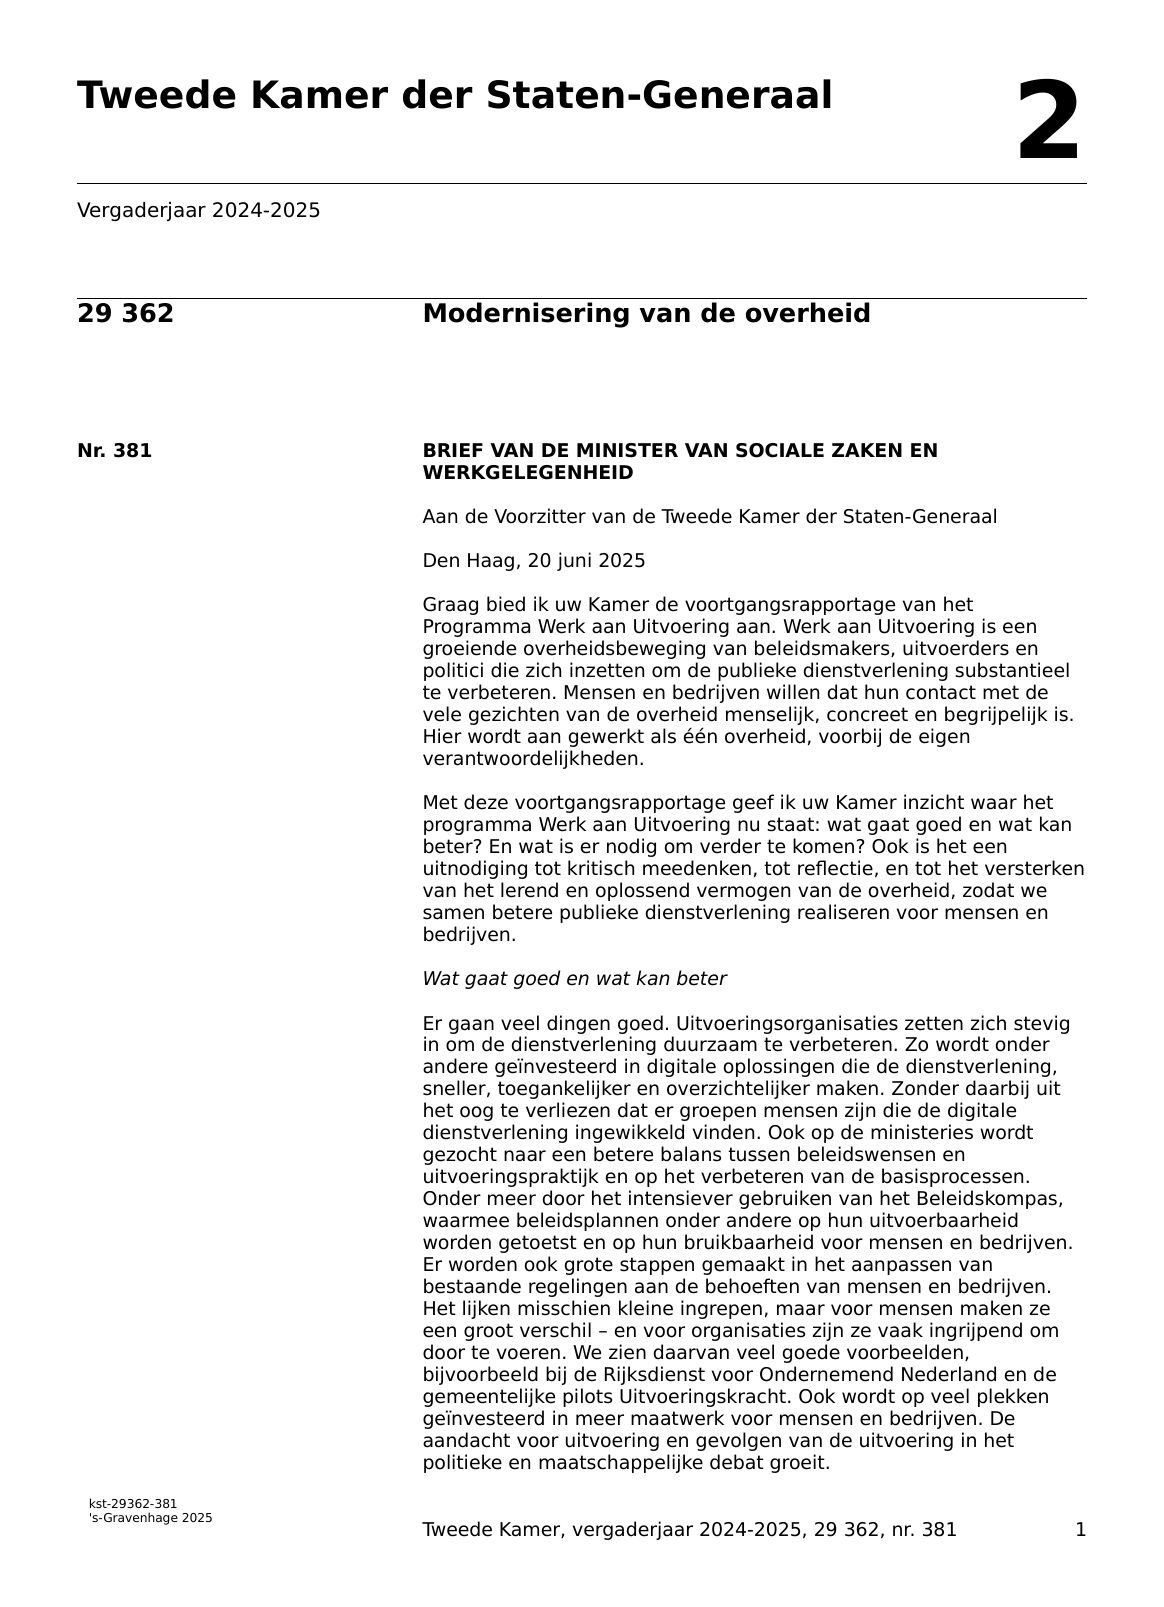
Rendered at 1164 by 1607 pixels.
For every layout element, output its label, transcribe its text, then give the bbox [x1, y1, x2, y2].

table_header 2 [886, 59, 1087, 183]
text 's-Gravenhage 2025 [88, 1511, 323, 1525]
text Den Haag, 20 juni 2025 [422, 550, 1087, 572]
text Aan de Voorzitter van de Tweede Kamer der Staten-Generaal [422, 506, 1087, 528]
subtitle Nr. 381 BRIEF VAN DE MINISTER VAN SOCIALE ZAKEN EN WERKGELEGENHEID [77, 440, 1087, 484]
text Er gaan veel dingen goed. Uitvoeringsorganisaties zetten zich stevig in om de dienstverlening duurzaam te verbeteren. Zo wordt onder andere geïnvesteerd in digitale oplossingen die de dienstverlening, sneller, toegankelijker en overzichtelijker maken. Zonder daarbij uit het oog te verliezen dat er groepen mensen zijn die de digitale dienstverlening ingewikkeld vinden. Ook op de ministeries wordt gezocht naar een betere balans tussen beleidswensen en uitvoeringspraktijk en op het verbeteren van de basisprocessen. Onder meer door het intensiever gebruiken van het Beleidskompas, waarmee beleidsplannen onder andere op hun uitvoerbaarheid worden getoetst en op hun bruikbaarheid voor mensen en bedrijven. Er worden ook grote stappen gemaakt in het aanpassen van bestaande regelingen aan de behoeften van mensen en bedrijven. Het lijken misschien kleine ingrepen, maar voor mensen maken ze een groot verschil – en voor organisaties zijn ze vaak ingrijpend om door te voeren. We zien daarvan veel goede voorbeelden, bijvoorbeeld bij de Rijksdienst voor Ondernemend Nederland en de gemeentelijke pilots Uitvoeringskracht. Ook wordt op veel plekken geïnvesteerd in meer maatwerk voor mensen en bedrijven. De aandacht voor uitvoering en gevolgen van de uitvoering in het politieke en maatschappelijke debat groeit. [422, 1012, 1087, 1474]
text Graag bied ik uw Kamer de voortgangsrapportage van het Programma Werk aan Uitvoering aan. Werk aan Uitvoering is een groeiende overheidsbeweging van beleidsmakers, uitvoerders en politici die zich inzetten om de publieke dienstverlening substantieel te verbeteren. Mensen en bedrijven willen dat hun contact met de vele gezichten van de overheid menselijk, concreet en begrijpelijk is. Hier wordt aan gewerkt als één overheid, voorbij de eigen verantwoordelijkheden. [422, 594, 1087, 770]
table_cell Vergaderjaar 2024-2025 [77, 184, 1087, 298]
text Met deze voortgangsrapportage geef ik uw Kamer inzicht waar het programma Werk aan Uitvoering nu staat: wat gaat goed en wat kan beter? En wat is er nodig om verder te komen? Ook is het een uitnodiging tot kritisch meedenken, tot reflectie, en tot het versterken van het lerend en oplossend vermogen van de overheid, zodat we samen betere publieke dienstverlening realiseren voor mensen en bedrijven. [422, 792, 1087, 946]
text kst-29362-381 [88, 1497, 323, 1511]
table_header Tweede Kamer der Staten-Generaal [77, 59, 886, 183]
subtitle Wat gaat goed en wat kan beter [422, 968, 1087, 990]
subtitle 29 362 Modernisering van de overheid [77, 299, 1087, 329]
